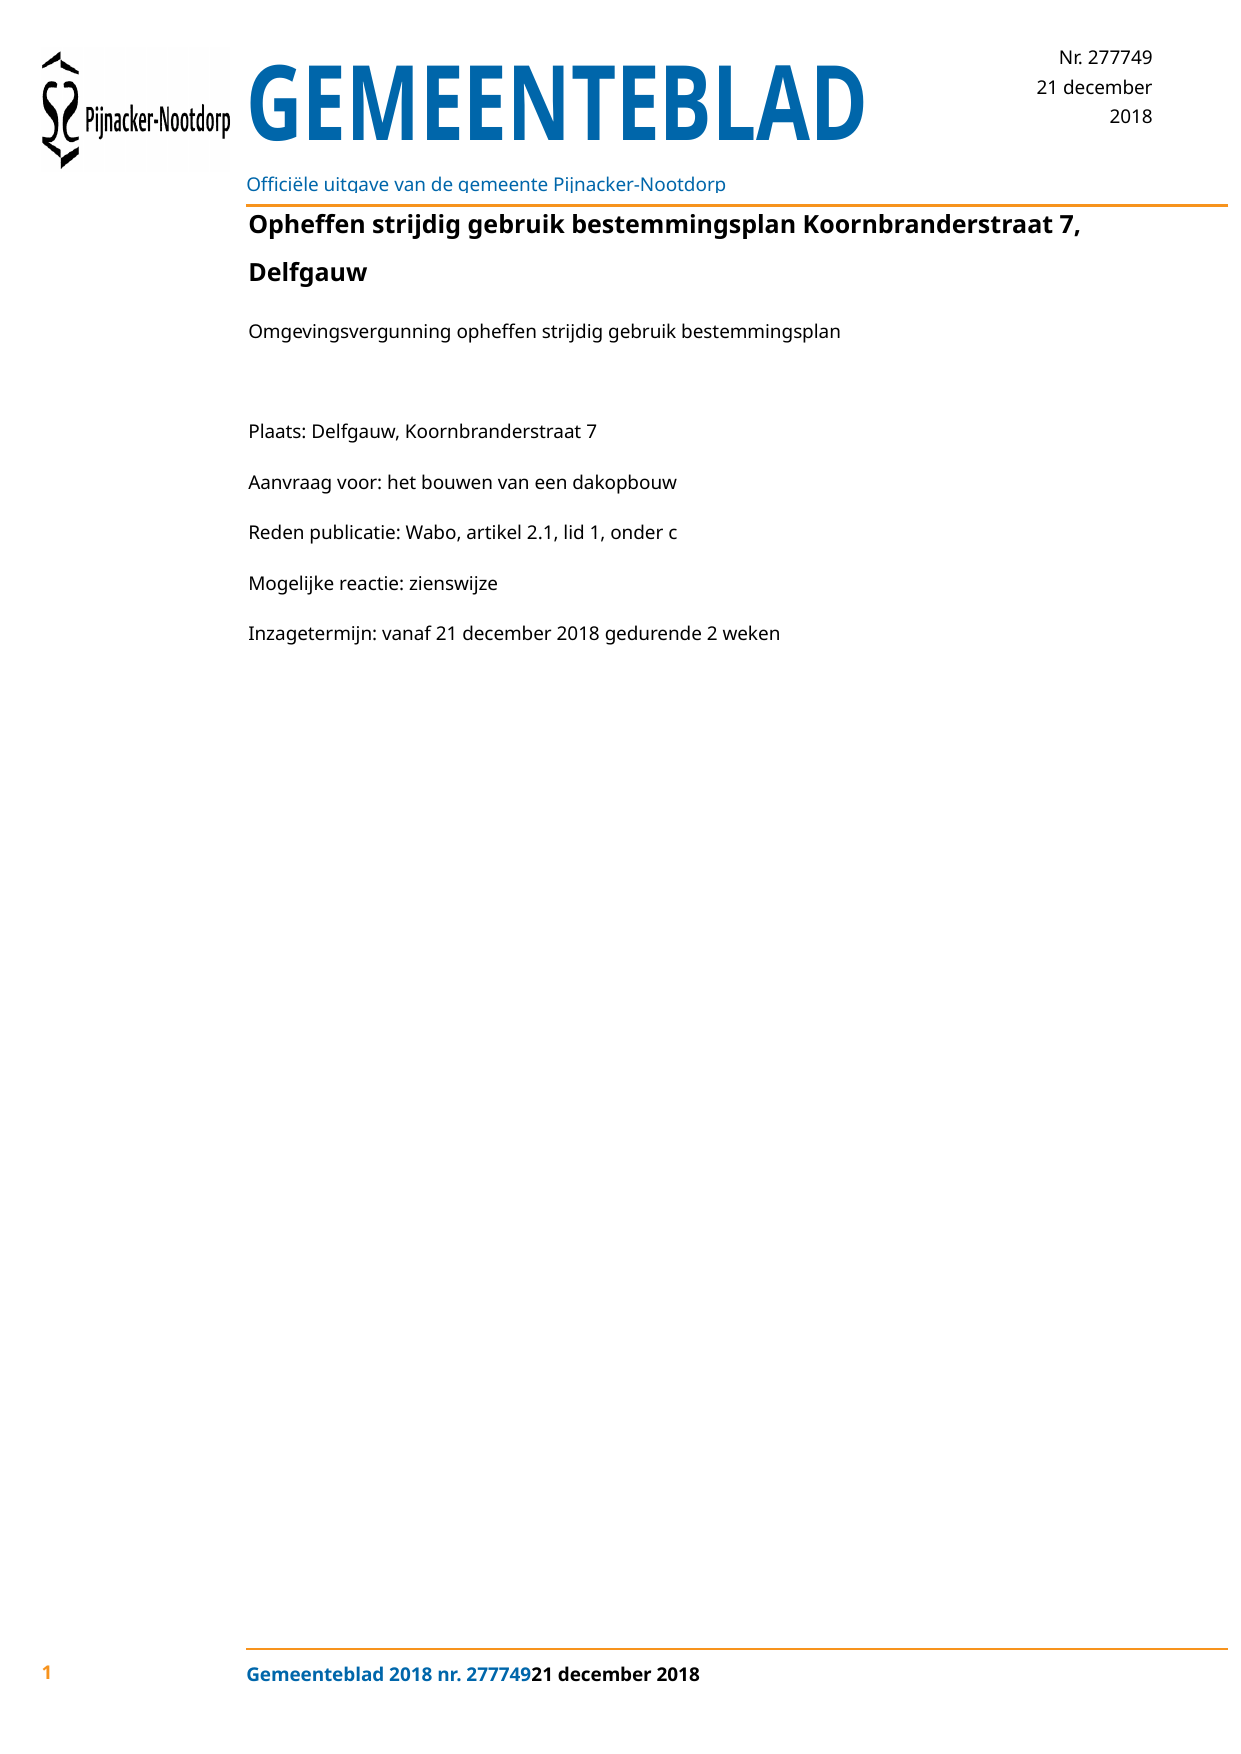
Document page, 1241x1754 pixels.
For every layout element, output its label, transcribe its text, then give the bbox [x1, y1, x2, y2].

text Inzagetermijn: vanaf 21 december 2018 gedurende 2 weken [248, 620, 1152, 646]
text Omgevingsvergunning opheffen strijdig gebruik bestemmingsplan [248, 318, 1152, 344]
text Mogelijke reactie: zienswijze [248, 570, 1152, 596]
picture [41, 47, 231, 172]
text Aanvraag voor: het bouwen van een dakopbouw [248, 469, 1152, 495]
text Plaats: Delfgauw, Koornbranderstraat 7 [248, 419, 1152, 444]
text Opheffen strijdig gebruik bestemmingsplan Koornbranderstraat 7, Delfgauw [248, 207, 1152, 288]
text Reden publicatie: Wabo, artikel 2.1, lid 1, onder c [248, 519, 1152, 545]
